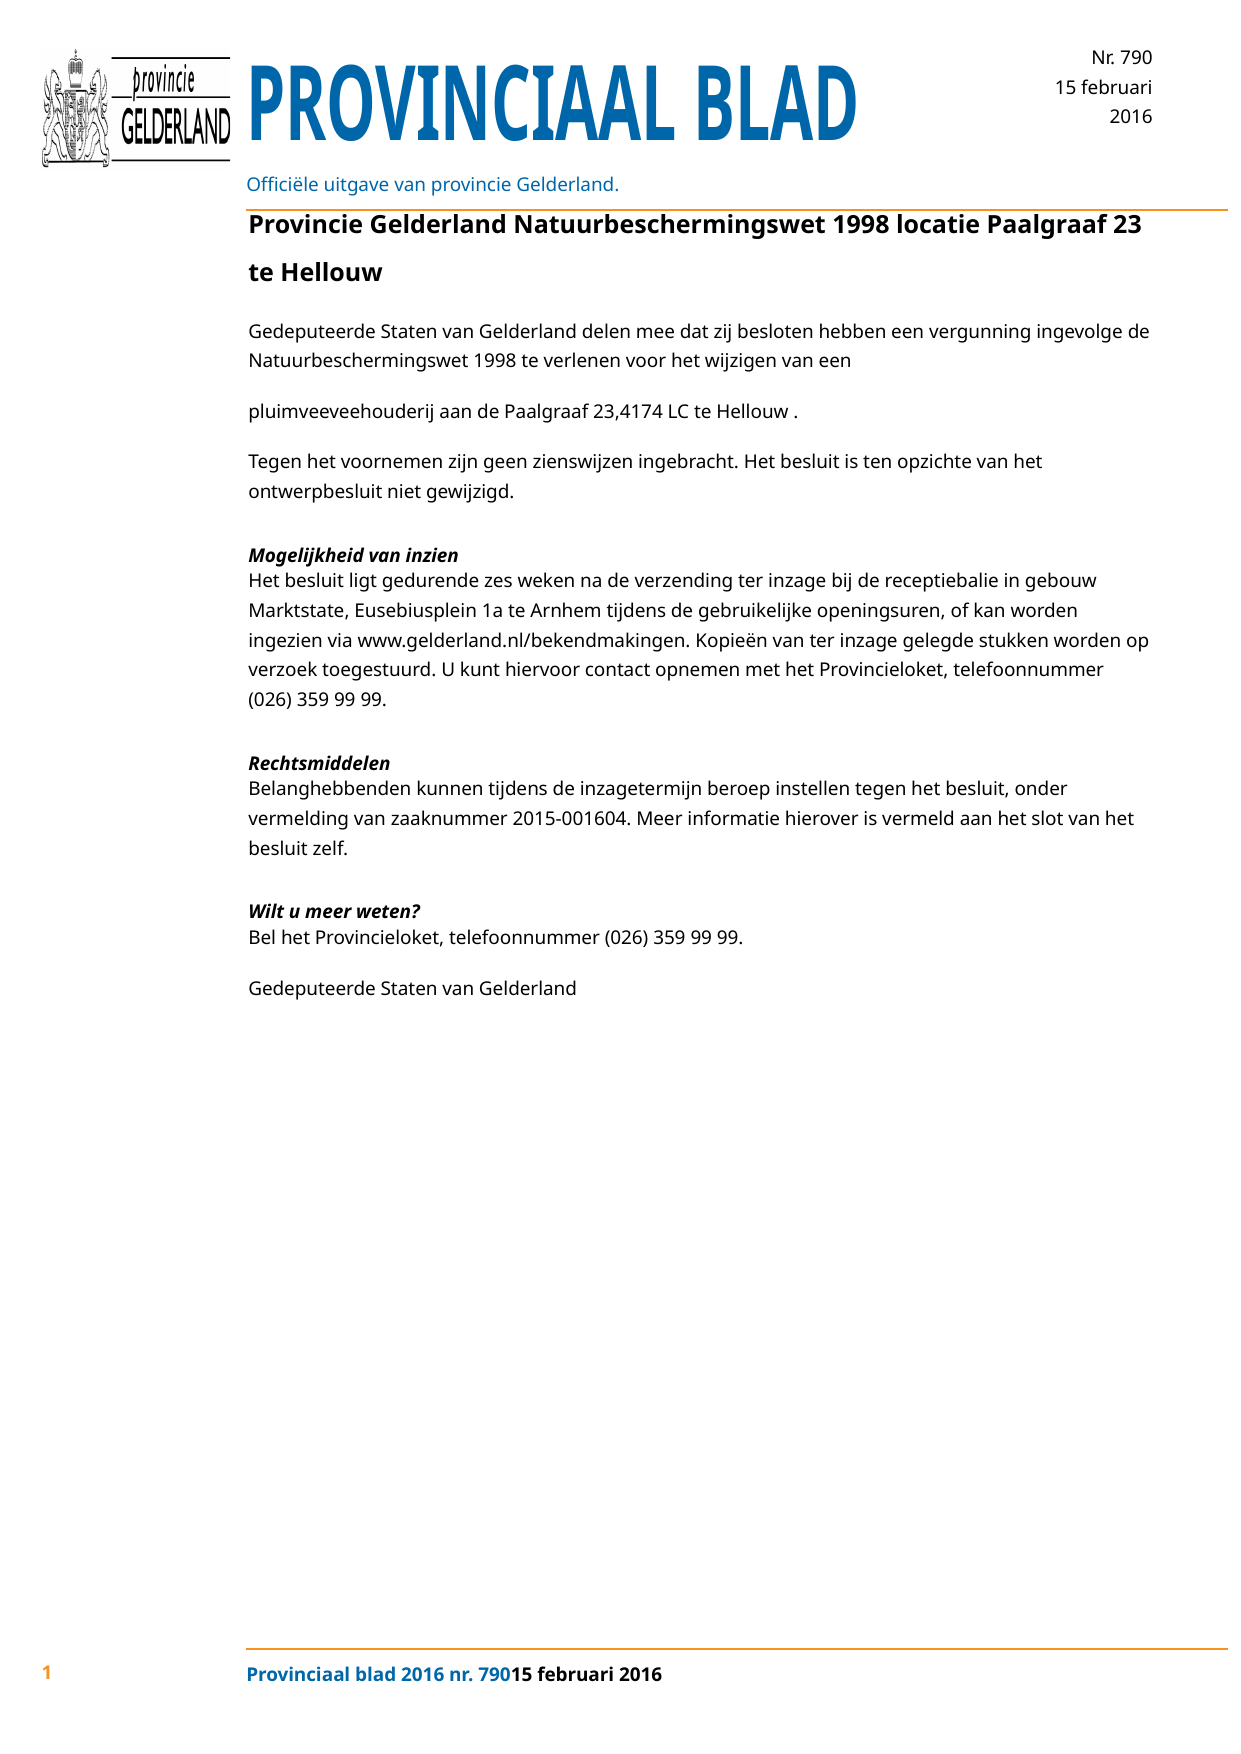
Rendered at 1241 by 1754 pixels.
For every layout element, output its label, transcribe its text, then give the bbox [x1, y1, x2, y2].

text Gedeputeerde Staten van Gelderland delen mee dat zij besloten hebben een vergunning ingevolge de Natuurbeschermingswet 1998 te verlenen voor het wijzigen van een [248, 318, 1152, 373]
text Belanghebbenden kunnen tijdens de inzagetermijn beroep instellen tegen het besluit, onder vermelding van zaaknummer 2015-001604. Meer informatie hierover is vermeld aan het slot van het besluit zelf. [248, 776, 1152, 861]
text Bel het Provincieloket, telefoonnummer (026) 359 99 99. [248, 924, 1152, 950]
text Rechtsmiddelen [248, 750, 1152, 776]
picture [41, 47, 231, 172]
text Mogelijkheid van inzien [248, 542, 1152, 568]
text Wilt u meer weten? [248, 899, 1152, 924]
text Provincie Gelderland Natuurbeschermingswet 1998 locatie Paalgraaf 23 te Hellouw [248, 211, 1152, 288]
text pluimveeveehouderij aan de Paalgraaf 23,4174 LC te Hellouw . [248, 398, 1152, 424]
text Het besluit ligt gedurende zes weken na de verzending ter inzage bij de receptiebalie in gebouw Marktstate, Eusebiusplein 1a te Arnhem tijdens de gebruikelijke openingsuren, of kan worden ingezien via www.gelderland.nl/bekendmakingen. Kopieën van ter inzage gelegde stukken worden op verzoek toegestuurd. U kunt hiervoor contact opnemen met het Provincieloket, telefoonnummer (026) 359 99 99. [248, 568, 1152, 712]
text Tegen het voornemen zijn geen zienswijzen ingebracht. Het besluit is ten opzichte van het ontwerpbesluit niet gewijzigd. [248, 448, 1152, 504]
text Gedeputeerde Staten van Gelderland [248, 975, 1152, 1001]
